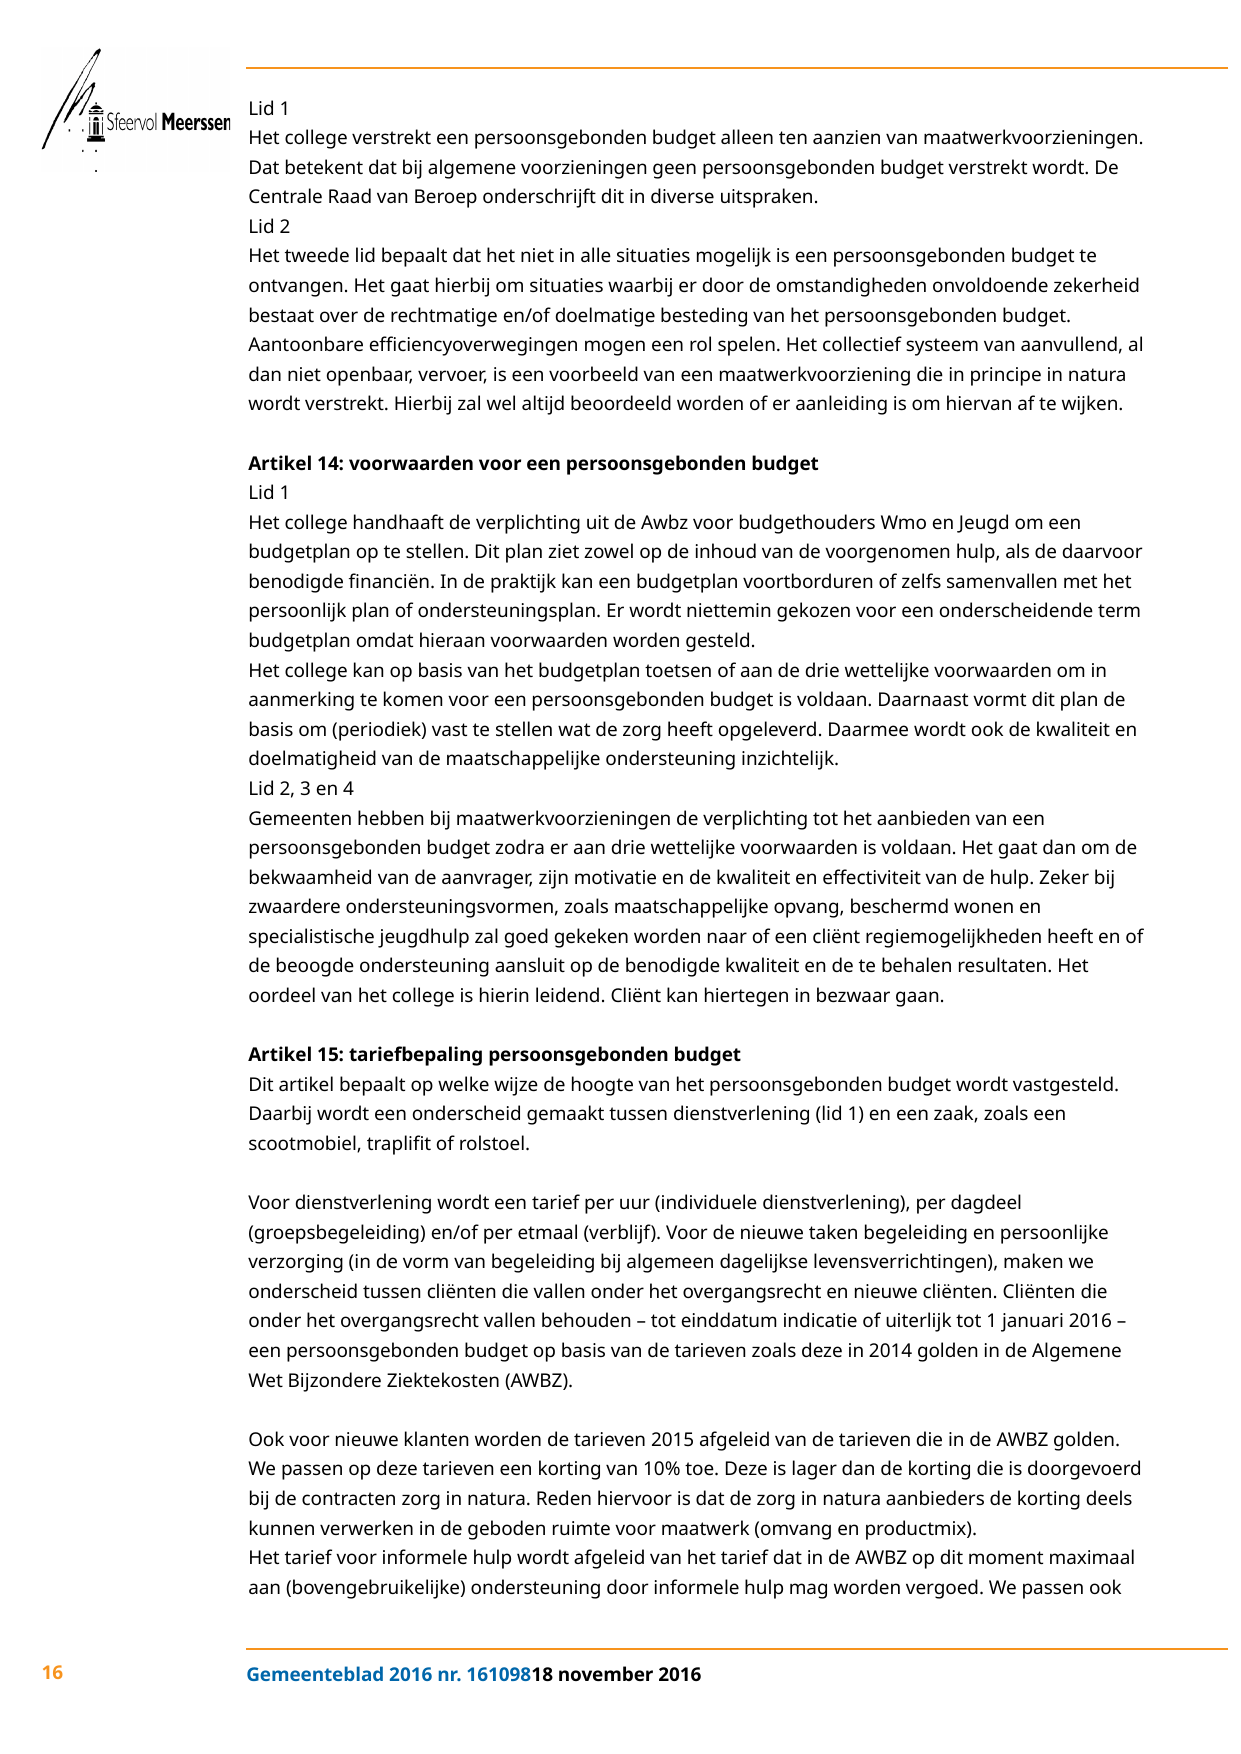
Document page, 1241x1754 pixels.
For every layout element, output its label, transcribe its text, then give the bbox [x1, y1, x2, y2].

text Lid 1 [248, 95, 1152, 121]
text Het college handhaaft de verplichting uit de Awbz voor budgethouders Wmo en Jeugd om een budgetplan op te stellen. Dit plan ziet zowel op de inhoud van de voorgenomen hulp, als de daarvoor benodigde financiën. In de praktijk kan een budgetplan voortborduren of zelfs samenvallen met het persoonlijk plan of ondersteuningsplan. Er wordt niettemin gekozen voor een onderscheidende term budgetplan omdat hieraan voorwaarden worden gesteld. [248, 509, 1152, 653]
text Lid 2 [248, 213, 1152, 239]
text Het college verstrekt een persoonsgebonden budget alleen ten aanzien van maatwerkvoorzieningen. Dat betekent dat bij algemene voorzieningen geen persoonsgebonden budget verstrekt wordt. De Centrale Raad van Beroep onderschrijft dit in diverse uitspraken. [248, 124, 1152, 209]
text Voor dienstverlening wordt een tarief per uur (individuele dienstverlening), per dagdeel (groepsbegeleiding) en/of per etmaal (verblijf). Voor de nieuwe taken begeleiding en persoonlijke verzorging (in de vorm van begeleiding bij algemeen dagelijkse levensverrichtingen), maken we onderscheid tussen cliënten die vallen onder het overgangsrecht en nieuwe cliënten. Cliënten die onder het overgangsrecht vallen behouden – tot einddatum indicatie of uiterlijk tot 1 januari 2016 – een persoonsgebonden budget op basis van de tarieven zoals deze in 2014 golden in de Algemene Wet Bijzondere Ziektekosten (AWBZ). [248, 1189, 1152, 1393]
text Lid 2, 3 en 4 [248, 775, 1152, 801]
text Gemeenten hebben bij maatwerkvoorzieningen de verplichting tot het aanbieden van een persoonsgebonden budget zodra er aan drie wettelijke voorwaarden is voldaan. Het gaat dan om de bekwaamheid van de aanvrager, zijn motivatie en de kwaliteit en effectiviteit van de hulp. Zeker bij zwaardere ondersteuningsvormen, zoals maatschappelijke opvang, beschermd wonen en specialistische jeugdhulp zal goed gekeken worden naar of een cliënt regiemogelijkheden heeft en of de beoogde ondersteuning aansluit op de benodigde kwaliteit en de te behalen resultaten. Het oordeel van het college is hierin leidend. Cliënt kan hiertegen in bezwaar gaan. [248, 805, 1152, 1008]
text Het tweede lid bepaalt dat het niet in alle situaties mogelijk is een persoonsgebonden budget te ontvangen. Het gaat hierbij om situaties waarbij er door de omstandigheden onvoldoende zekerheid bestaat over de rechtmatige en/of doelmatige besteding van het persoonsgebonden budget. Aantoonbare efficiencyoverwegingen mogen een rol spelen. Het collectief systeem van aanvullend, al dan niet openbaar, vervoer, is een voorbeeld van een maatwerkvoorziening die in principe in natura wordt verstrekt. Hierbij zal wel altijd beoordeeld worden of er aanleiding is om hiervan af te wijken. [248, 243, 1152, 416]
text Artikel 15: tariefbepaling persoonsgebonden budget [248, 1041, 1152, 1067]
text Dit artikel bepaalt op welke wijze de hoogte van het persoonsgebonden budget wordt vastgesteld. Daarbij wordt een onderscheid gemaakt tussen dienstverlening (lid 1) en een zaak, zoals een scootmobiel, traplifit of rolstoel. [248, 1071, 1152, 1156]
picture [41, 47, 231, 172]
text Artikel 14: voorwaarden voor een persoonsgebonden budget [248, 450, 1152, 476]
text Lid 1 [248, 479, 1152, 505]
text Ook voor nieuwe klanten worden de tarieven 2015 afgeleid van de tarieven die in de AWBZ golden. We passen op deze tarieven een korting van 10% toe. Deze is lager dan de korting die is doorgevoerd bij de contracten zorg in natura. Reden hiervoor is dat de zorg in natura aanbieders de korting deels kunnen verwerken in de geboden ruimte voor maatwerk (omvang en productmix). [248, 1426, 1152, 1541]
text Het college kan op basis van het budgetplan toetsen of aan de drie wettelijke voorwaarden om in aanmerking te komen voor een persoonsgebonden budget is voldaan. Daarnaast vormt dit plan de basis om (periodiek) vast te stellen wat de zorg heeft opgeleverd. Daarmee wordt ook de kwaliteit en doelmatigheid van de maatschappelijke ondersteuning inzichtelijk. [248, 657, 1152, 771]
text Het tarief voor informele hulp wordt afgeleid van het tarief dat in de AWBZ op dit moment maximaal aan (bovengebruikelijke) ondersteuning door informele hulp mag worden vergoed. We passen ook [248, 1544, 1152, 1600]
